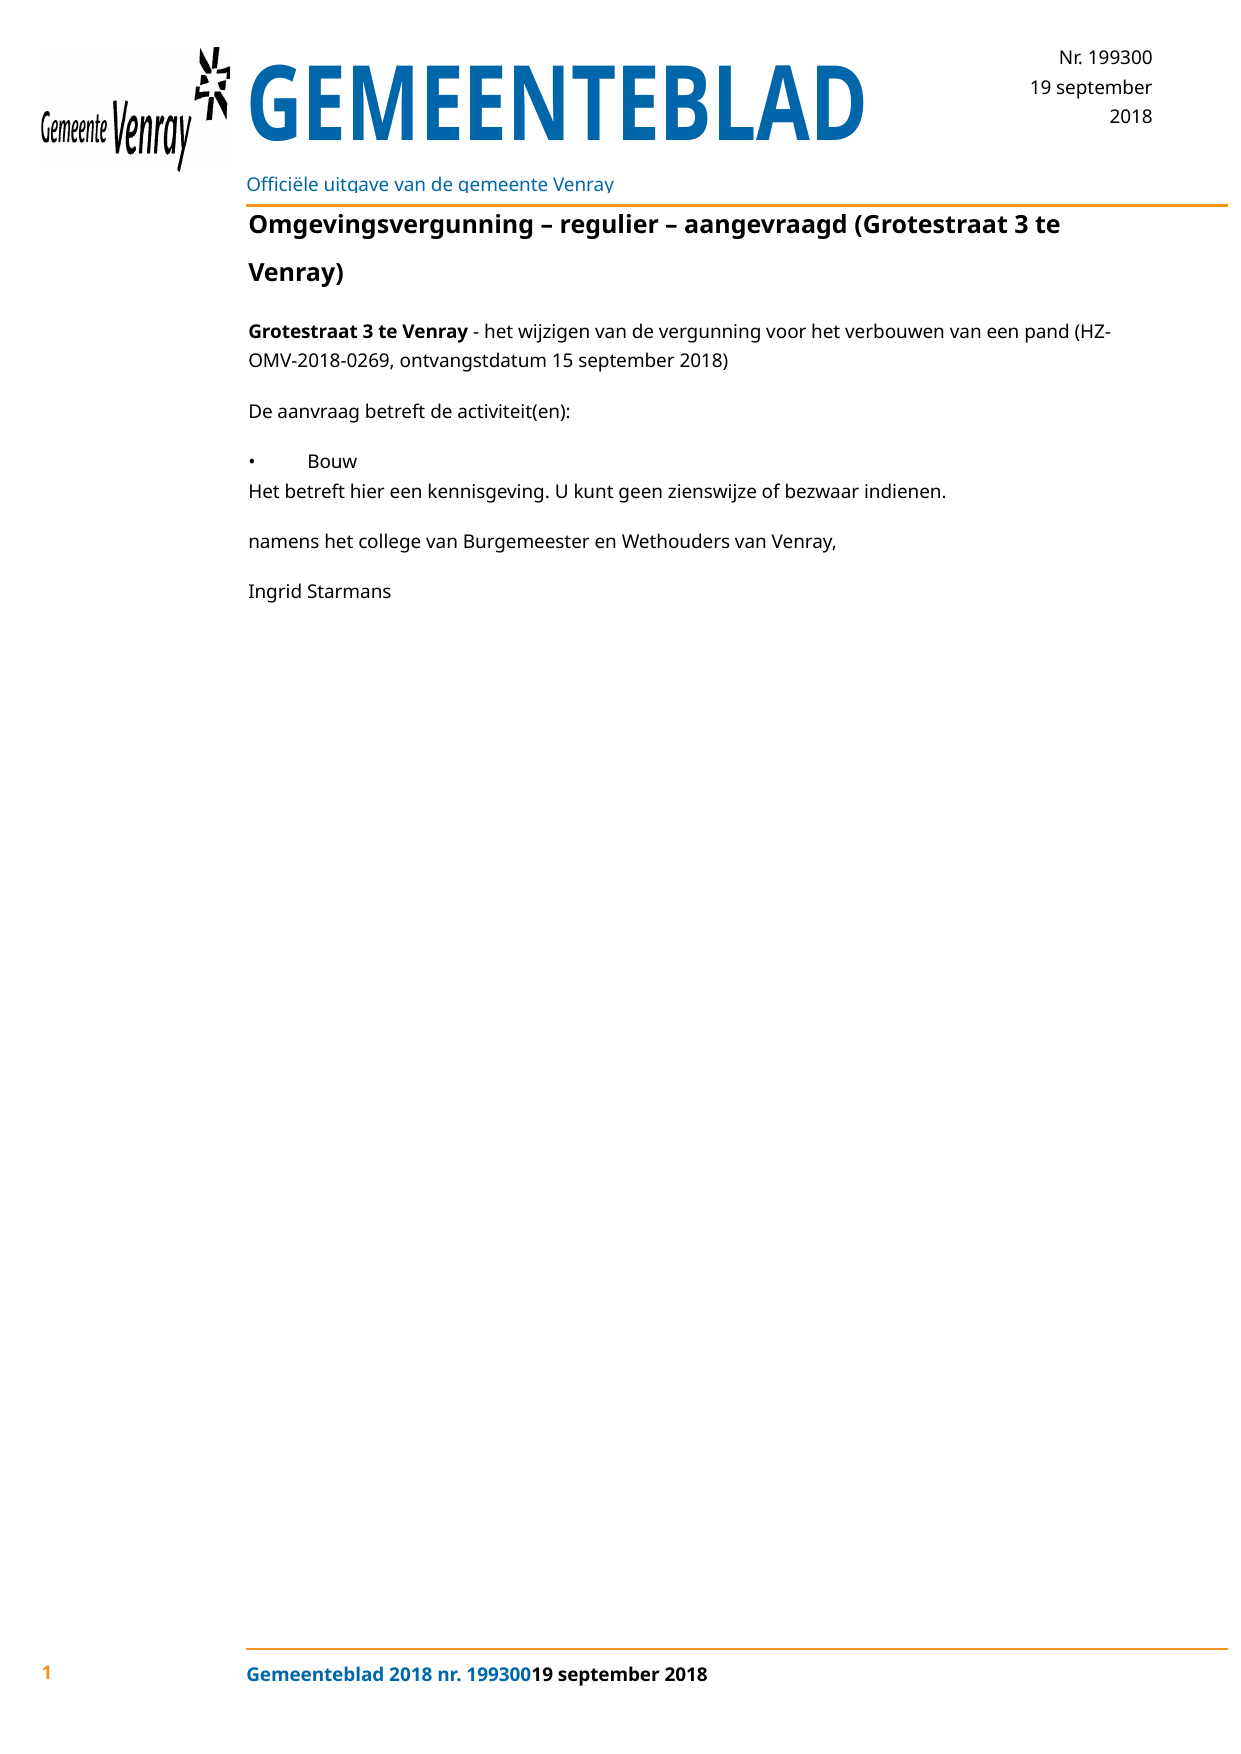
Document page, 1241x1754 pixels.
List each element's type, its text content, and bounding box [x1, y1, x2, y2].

text Omgevingsvergunning – regulier – aangevraagd (Grotestraat 3 te Venray) [248, 207, 1152, 288]
text Ingrid Starmans [248, 579, 1152, 604]
text namens het college van Burgemeester en Wethouders van Venray, [248, 528, 1152, 554]
text De aanvraag betreft de activiteit(en): [248, 398, 1152, 424]
text Grotestraat 3 te Venray - het wijzigen van de vergunning voor het verbouwen van een pand (HZ-OMV-2018-0269, ontvangstdatum 15 september 2018) [248, 318, 1152, 373]
text Het betreft hier een kennisgeving. U kunt geen zienswijze of bezwaar indienen. [248, 478, 1152, 504]
list Bouw [248, 448, 1152, 474]
picture [41, 47, 231, 172]
